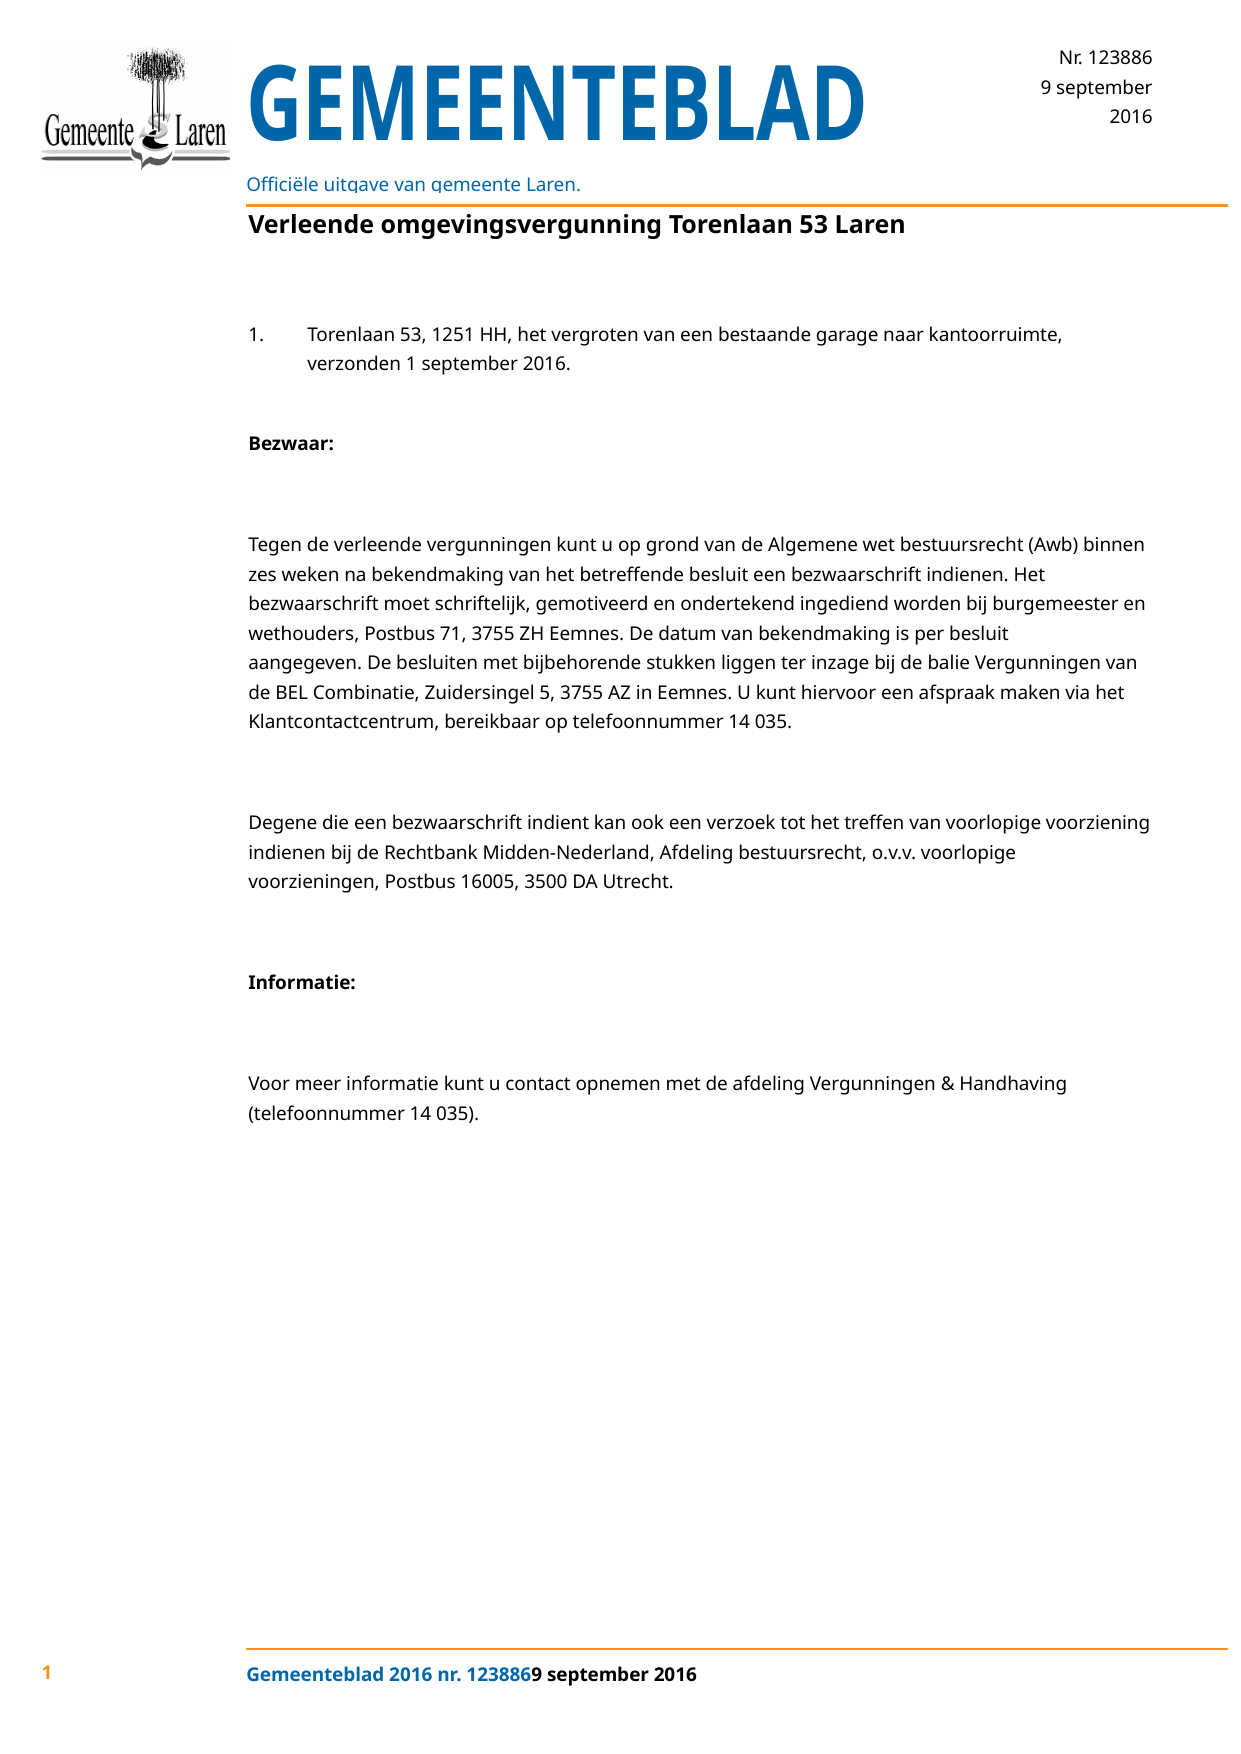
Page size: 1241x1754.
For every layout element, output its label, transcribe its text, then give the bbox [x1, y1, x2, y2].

text Tegen de verleende vergunningen kunt u op grond van de Algemene wet bestuursrecht (Awb) binnen zes weken na bekendmaking van het betreffende besluit een bezwaarschrift indienen. Het bezwaarschrift moet schriftelijk, gemotiveerd en ondertekend ingediend worden bij burgemeester en wethouders, Postbus 71, 3755 ZH Eemnes. De datum van bekendmaking is per besluit aangegeven. De besluiten met bijbehorende stukken liggen ter inzage bij de balie Vergunningen van de BEL Combinatie, Zuidersingel 5, 3755 AZ in Eemnes. U kunt hiervoor een afspraak maken via het Klantcontactcentrum, bereikbaar op telefoonnummer 14 035. [248, 531, 1152, 734]
text Degene die een bezwaarschrift indient kan ook een verzoek tot het treffen van voorlopige voorziening indienen bij de Rechtbank Midden-Nederland, Afdeling bestuursrecht, o.v.v. voorlopige voorzieningen, Postbus 16005, 3500 DA Utrecht. [248, 809, 1152, 894]
text Verleende omgevingsvergunning Torenlaan 53 Laren [248, 207, 1152, 241]
text Voor meer informatie kunt u contact opnemen met de afdeling Vergunningen & Handhaving (telefoonnummer 14 035). [248, 1070, 1152, 1126]
picture [41, 47, 231, 172]
list Torenlaan 53, 1251 HH, het vergroten van een bestaande garage naar kantoorruimte, verzonden 1 september 2016. [248, 321, 1152, 376]
text Informatie: [248, 969, 1152, 995]
text Bezwaar: [248, 430, 1152, 456]
